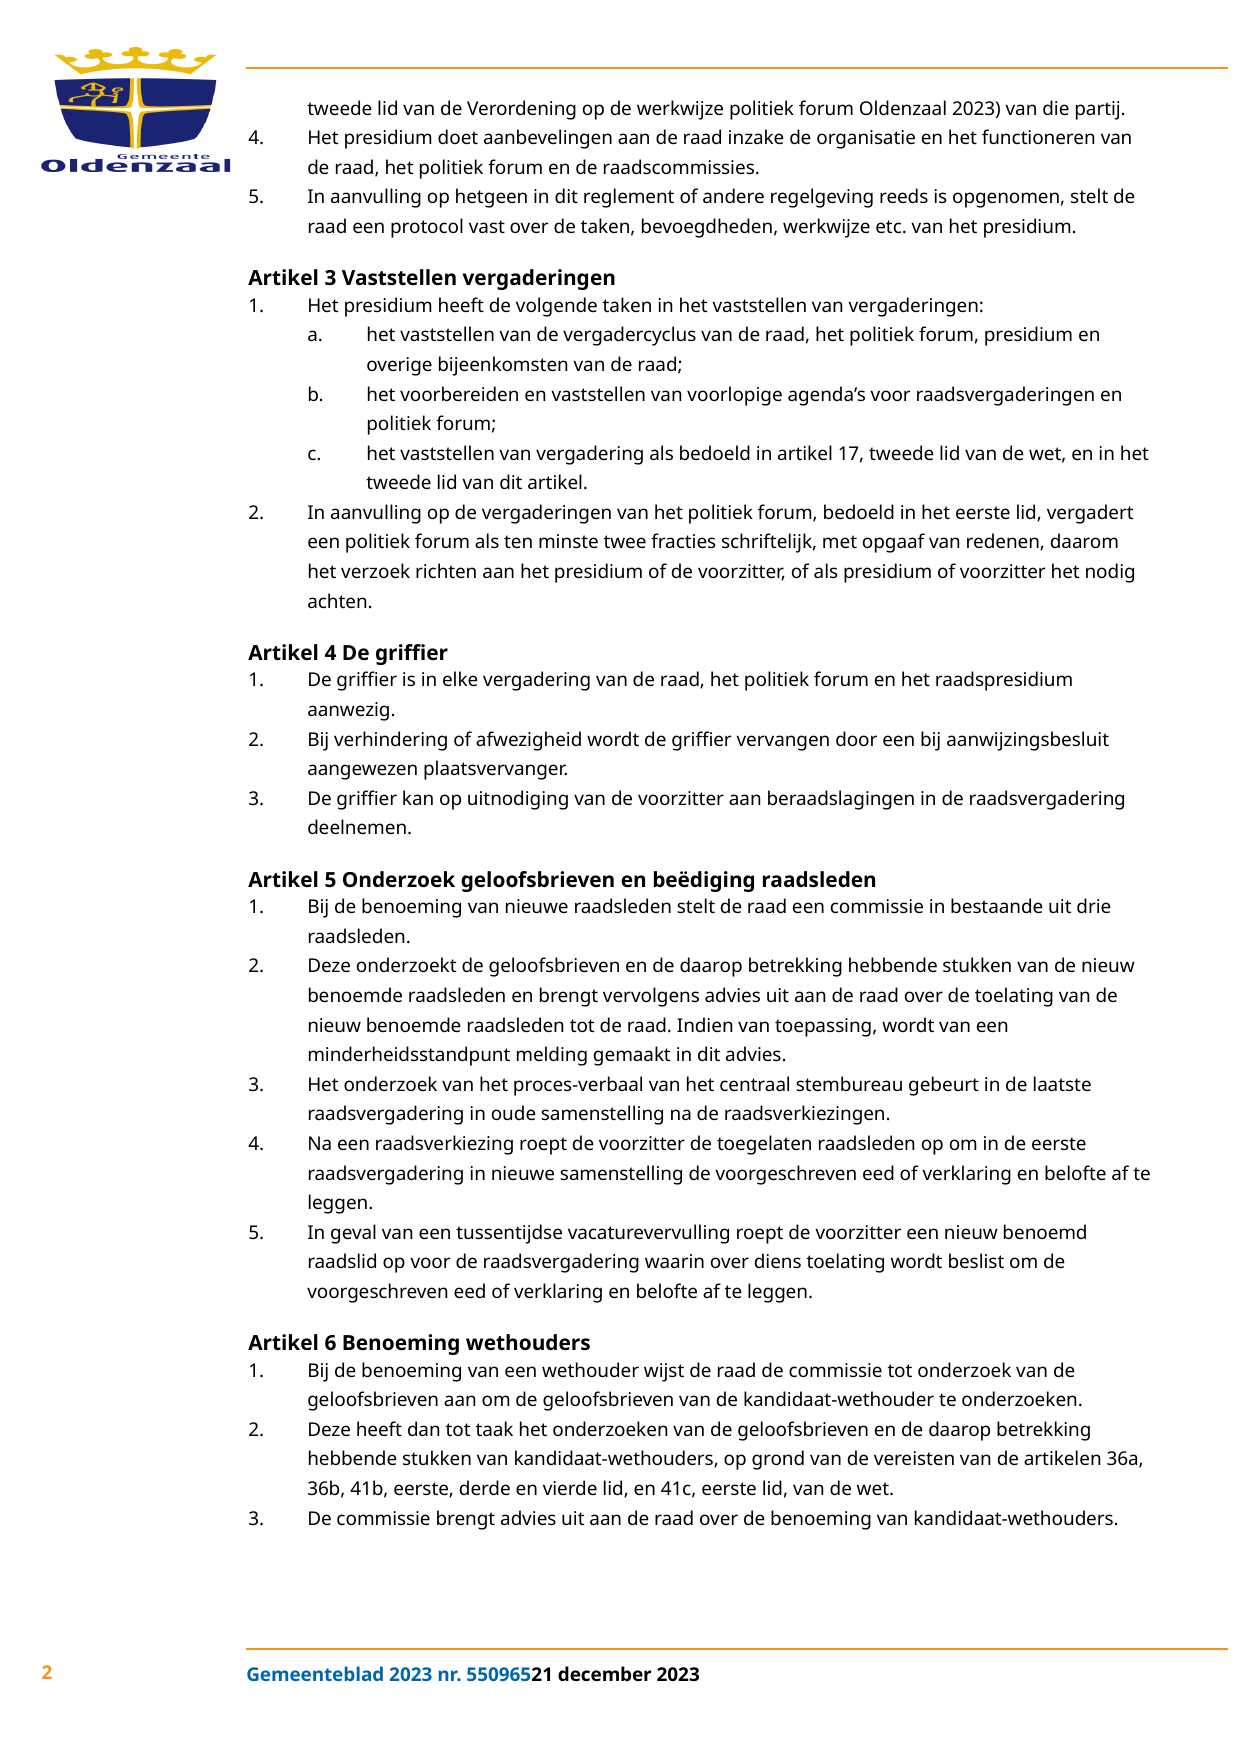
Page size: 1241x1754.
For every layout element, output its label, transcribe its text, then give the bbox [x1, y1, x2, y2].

list De griffier kan op uitnodiging van de voorzitter aan beraadslagingen in de raadsvergadering deelnemen. [248, 785, 1152, 840]
list Deze heeft dan tot taak het onderzoeken van de geloofsbrieven en de daarop betrekking hebbende stukken van kandidaat-wethouders, op grond van de vereisten van de artikelen 36a, 36b, 41b, eerste, derde en vierde lid, en 41c, eerste lid, van de wet. [248, 1416, 1152, 1501]
list In aanvulling op hetgeen in dit reglement of andere regelgeving reeds is opgenomen, stelt de raad een protocol vast over de taken, bevoegdheden, werkwijze etc. van het presidium. [248, 183, 1152, 239]
list Het onderzoek van het proces-verbaal van het centraal stembureau gebeurt in de laatste raadsvergadering in oude samenstelling na de raadsverkiezingen. [248, 1071, 1152, 1126]
list In aanvulling op de vergaderingen van het politiek forum, bedoeld in het eerste lid, vergadert een politiek forum als ten minste twee fracties schriftelijk, met opgaaf van redenen, daarom het verzoek richten aan het presidium of de voorzitter, of als presidium of voorzitter het nodig achten. [248, 499, 1152, 613]
list tweede lid van de Verordening op de werkwijze politiek forum Oldenzaal 2023) van die partij. [248, 95, 1152, 121]
list Bij de benoeming van nieuwe raadsleden stelt de raad een commissie in bestaande uit drie raadsleden. [248, 893, 1152, 949]
list Het presidium heeft de volgende taken in het vaststellen van vergaderingen: [248, 292, 1152, 318]
text Artikel 6 Benoeming wethouders [248, 1328, 1152, 1357]
list Bij verhindering of afwezigheid wordt de griffier vervangen door een bij aanwijzingsbesluit aangewezen plaatsvervanger. [248, 726, 1152, 781]
text Artikel 4 De griffier [248, 638, 1152, 667]
list De griffier is in elke vergadering van de raad, het politiek forum en het raadspresidium aanwezig. [248, 667, 1152, 722]
text Artikel 3 Vaststellen vergaderingen [248, 263, 1152, 292]
list Deze onderzoekt de geloofsbrieven en de daarop betrekking hebbende stukken van de nieuw benoemde raadsleden en brengt vervolgens advies uit aan de raad over de toelating van de nieuw benoemde raadsleden tot de raad. Indien van toepassing, wordt van een minderheidsstandpunt melding gemaakt in dit advies. [248, 953, 1152, 1067]
list Na een raadsverkiezing roept de voorzitter de toegelaten raadsleden op om in de eerste raadsvergadering in nieuwe samenstelling de voorgeschreven eed of verklaring en belofte af te leggen. [248, 1130, 1152, 1215]
list Het presidium doet aanbevelingen aan de raad inzake de organisatie en het functioneren van de raad, het politiek forum en de raadscommissies. [248, 124, 1152, 180]
list het voorbereiden en vaststellen van voorlopige agenda’s voor raadsvergaderingen en politiek forum; [307, 381, 1152, 436]
list De commissie brengt advies uit aan de raad over de benoeming van kandidaat-wethouders. [248, 1505, 1152, 1531]
list In geval van een tussentijdse vacaturevervulling roept de voorzitter een nieuw benoemd raadslid op voor de raadsvergadering waarin over diens toelating wordt beslist om de voorgeschreven eed of verklaring en belofte af te leggen. [248, 1219, 1152, 1304]
text Artikel 5 Onderzoek geloofsbrieven en beëdiging raadsleden [248, 865, 1152, 893]
list het vaststellen van de vergadercyclus van de raad, het politiek forum, presidium en overige bijeenkomsten van de raad; [307, 322, 1152, 377]
list het vaststellen van vergadering als bedoeld in artikel 17, tweede lid van de wet, en in het tweede lid van dit artikel. [307, 440, 1152, 495]
picture [41, 47, 231, 172]
list Bij de benoeming van een wethouder wijst de raad de commissie tot onderzoek van de geloofsbrieven aan om de geloofsbrieven van de kandidaat-wethouder te onderzoeken. [248, 1357, 1152, 1412]
